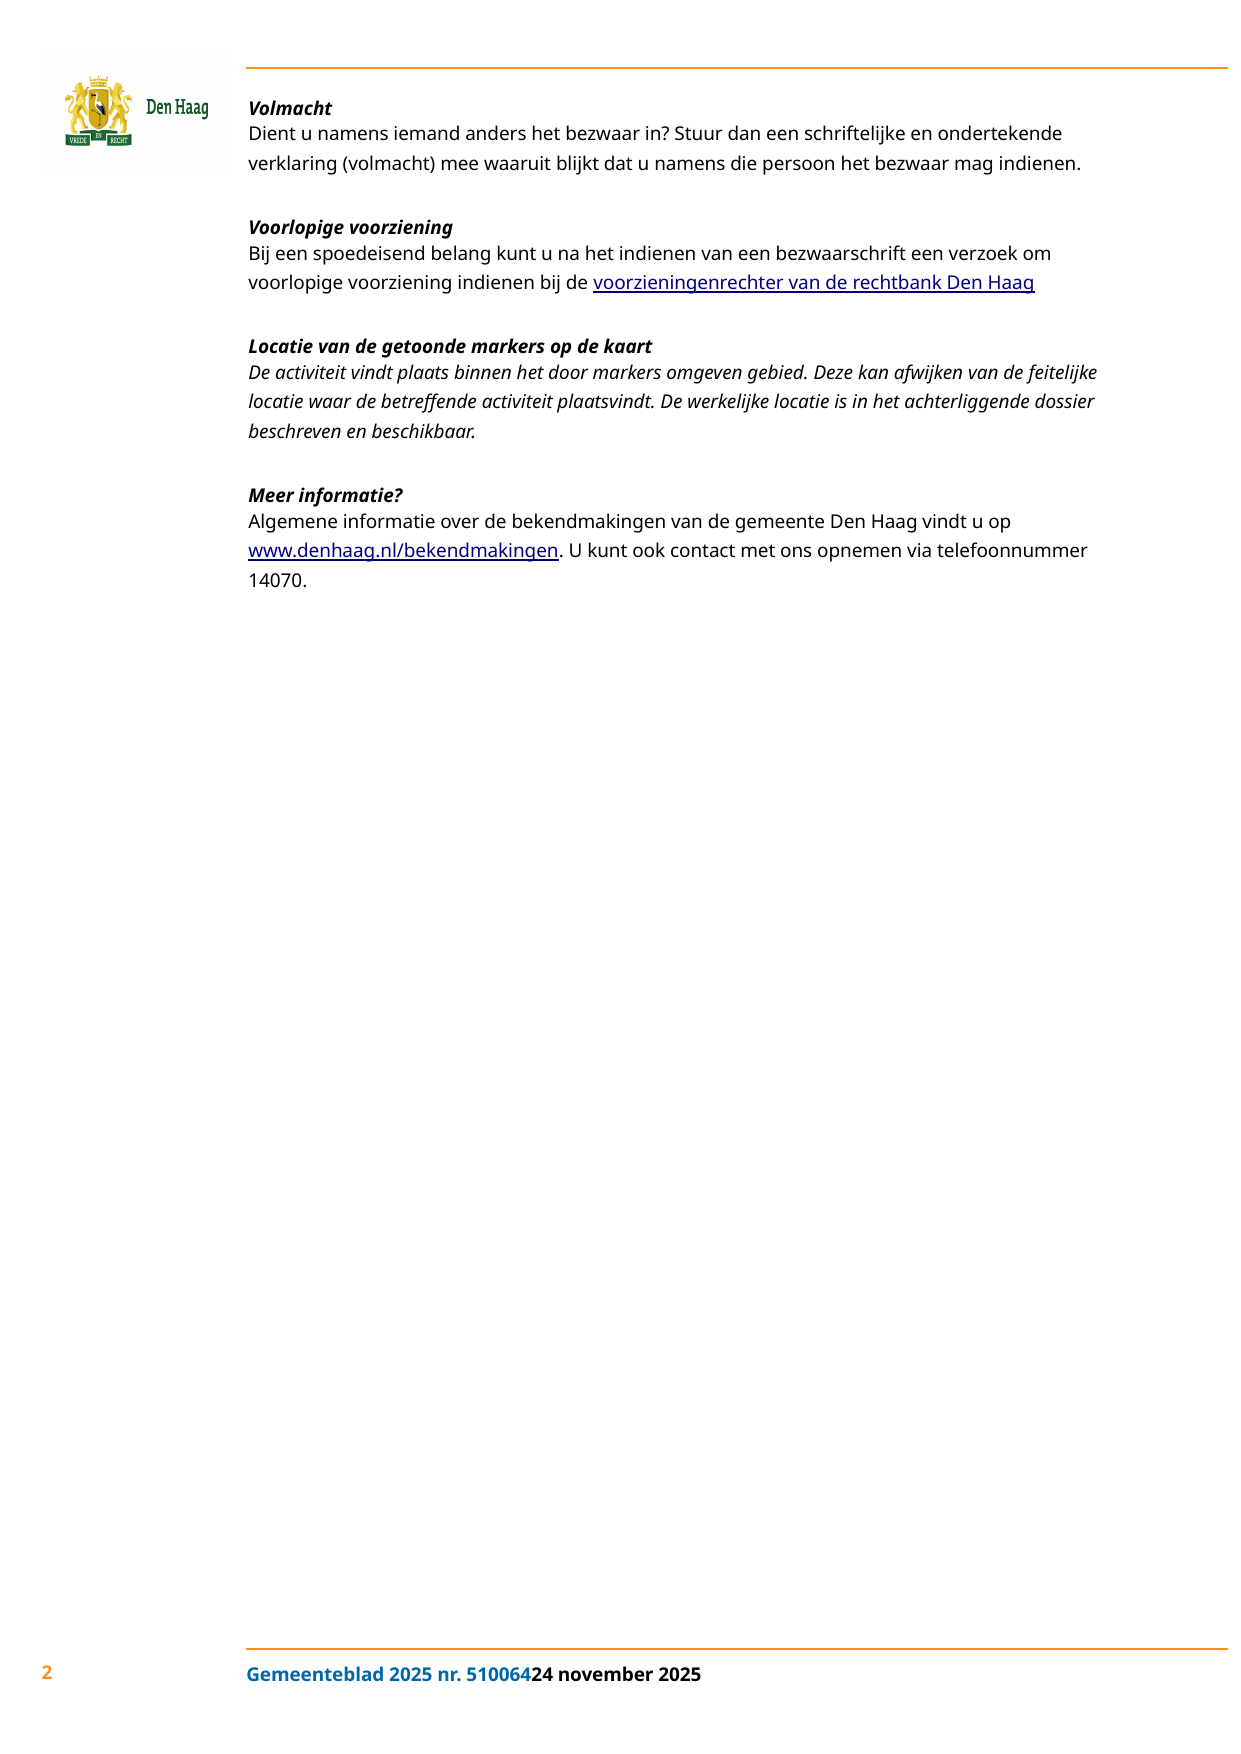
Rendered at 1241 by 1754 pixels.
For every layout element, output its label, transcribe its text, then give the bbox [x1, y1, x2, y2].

text Voorlopige voorziening [248, 214, 1152, 240]
text Locatie van de getoonde markers op de kaart [248, 333, 1152, 359]
text Meer informatie? [248, 482, 1152, 508]
text Volmacht [248, 95, 1152, 121]
text Bij een spoedeisend belang kunt u na het indienen van een bezwaarschrift een verzoek om voorlopige voorziening indienen bij de voorzieningenrechter van de rechtbank Den Haag [248, 240, 1152, 295]
text De activiteit vindt plaats binnen het door markers omgeven gebied. Deze kan afwijken van de feitelijke locatie waar de betreffende activiteit plaatsvindt. De werkelijke locatie is in het achterliggende dossier beschreven en beschikbaar. [248, 359, 1152, 444]
picture [41, 47, 231, 172]
text Algemene informatie over de bekendmakingen van de gemeente Den Haag vindt u op www.denhaag.nl/bekendmakingen. U kunt ook contact met ons opnemen via telefoonnummer 14070. [248, 508, 1152, 593]
text Dient u namens iemand anders het bezwaar in? Stuur dan een schriftelijke en ondertekende verklaring (volmacht) mee waaruit blijkt dat u namens die persoon het bezwaar mag indienen. [248, 121, 1152, 176]
